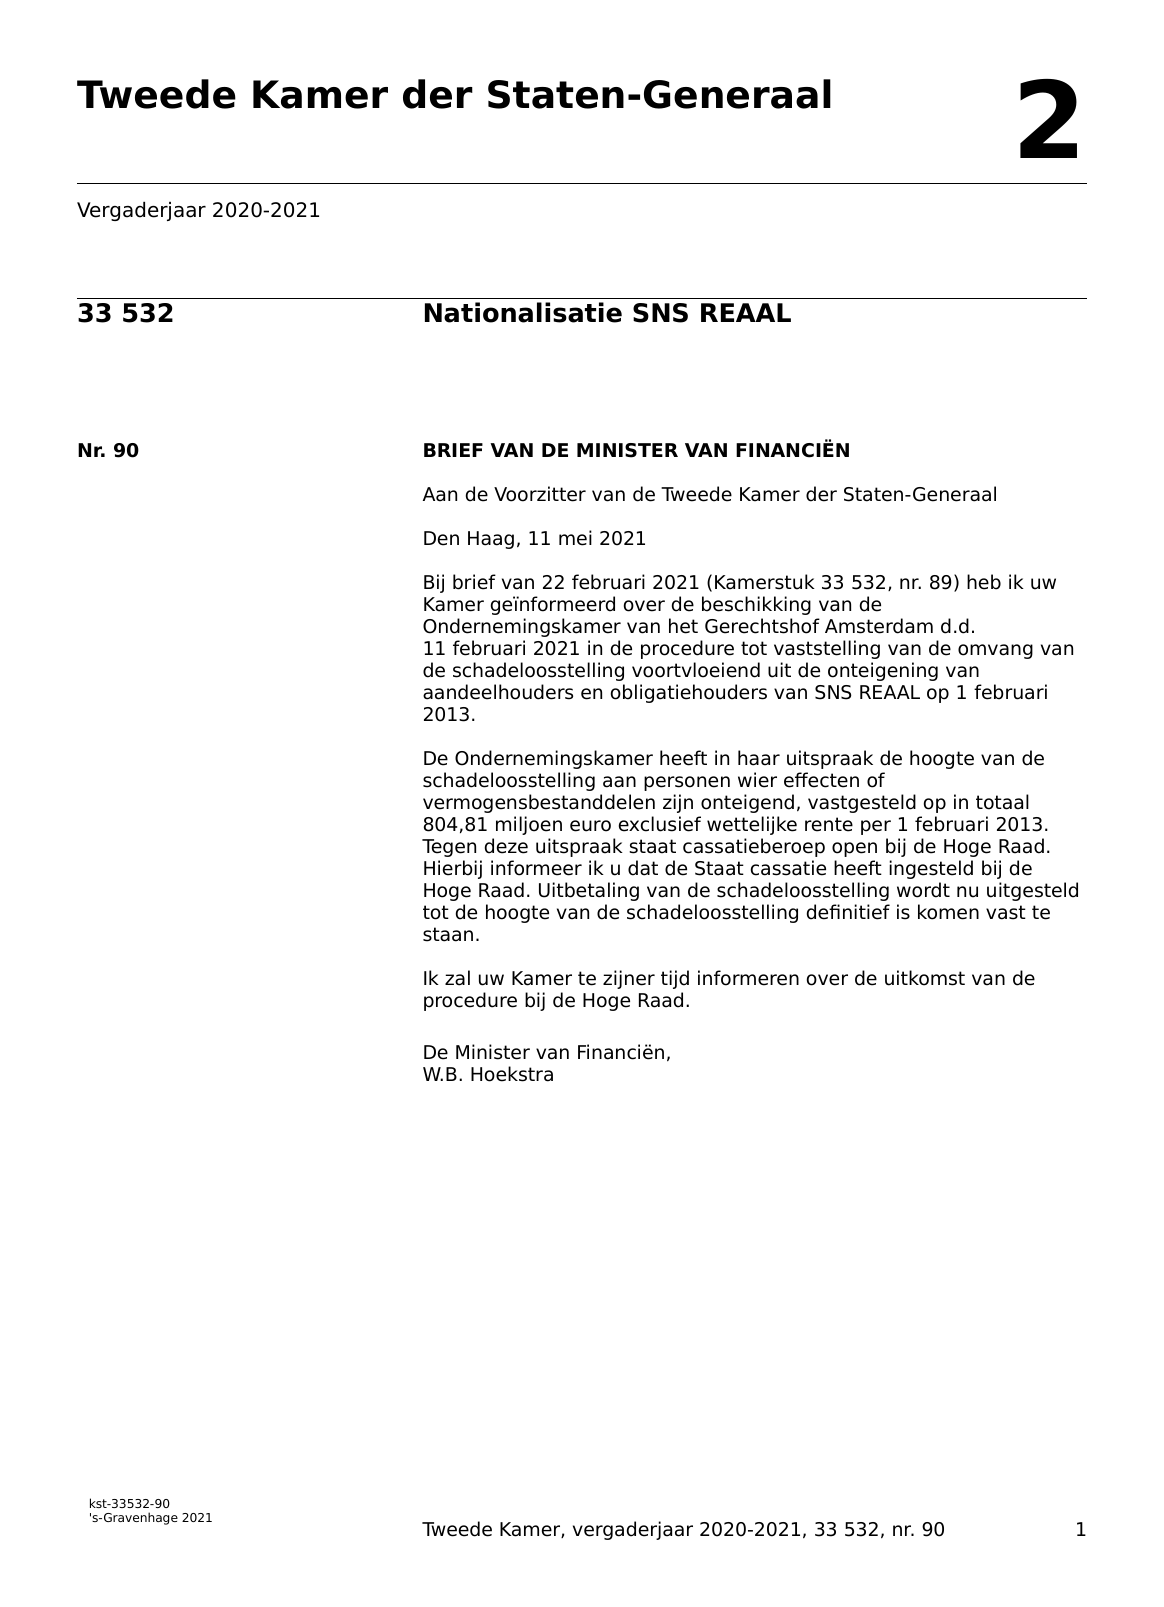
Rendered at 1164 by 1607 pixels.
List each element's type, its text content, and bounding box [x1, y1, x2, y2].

text 's-Gravenhage 2021 [88, 1511, 323, 1525]
subtitle Nr. 90 BRIEF VAN DE MINISTER VAN FINANCIËN [77, 440, 1087, 462]
text kst-33532-90 [88, 1497, 323, 1511]
table_header 2 [886, 59, 1087, 183]
text Aan de Voorzitter van de Tweede Kamer der Staten-Generaal [422, 484, 1087, 506]
text Bij brief van 22 februari 2021 (Kamerstuk 33 532, nr. 89) heb ik uw Kamer geïnformeerd over de beschikking van de Ondernemingskamer van het Gerechtshof Amsterdam d.d. 11 februari 2021 in de procedure tot vaststelling van de omvang van de schadeloosstelling voortvloeiend uit de onteigening van aandeelhouders en obligatiehouders van SNS REAAL op 1 februari 2013. [422, 572, 1087, 726]
text De Ondernemingskamer heeft in haar uitspraak de hoogte van de schadeloosstelling aan personen wier effecten of vermogensbestanddelen zijn onteigend, vastgesteld op in totaal 804,81 miljoen euro exclusief wettelijke rente per 1 februari 2013. Tegen deze uitspraak staat cassatieberoep open bij de Hoge Raad. Hierbij informeer ik u dat de Staat cassatie heeft ingesteld bij de Hoge Raad. Uitbetaling van de schadeloosstelling wordt nu uitgesteld tot de hoogte van de schadeloosstelling definitief is komen vast te staan. [422, 748, 1087, 946]
text Ik zal uw Kamer te zijner tijd informeren over de uitkomst van de procedure bij de Hoge Raad. [422, 968, 1087, 1012]
table_header Tweede Kamer der Staten-Generaal [77, 59, 886, 183]
subtitle 33 532 Nationalisatie SNS REAAL [77, 299, 1087, 329]
text Den Haag, 11 mei 2021 [422, 528, 1087, 550]
text De Minister van Financiën, W.B. Hoekstra [422, 1042, 1087, 1086]
table_cell Vergaderjaar 2020-2021 [77, 184, 1087, 298]
